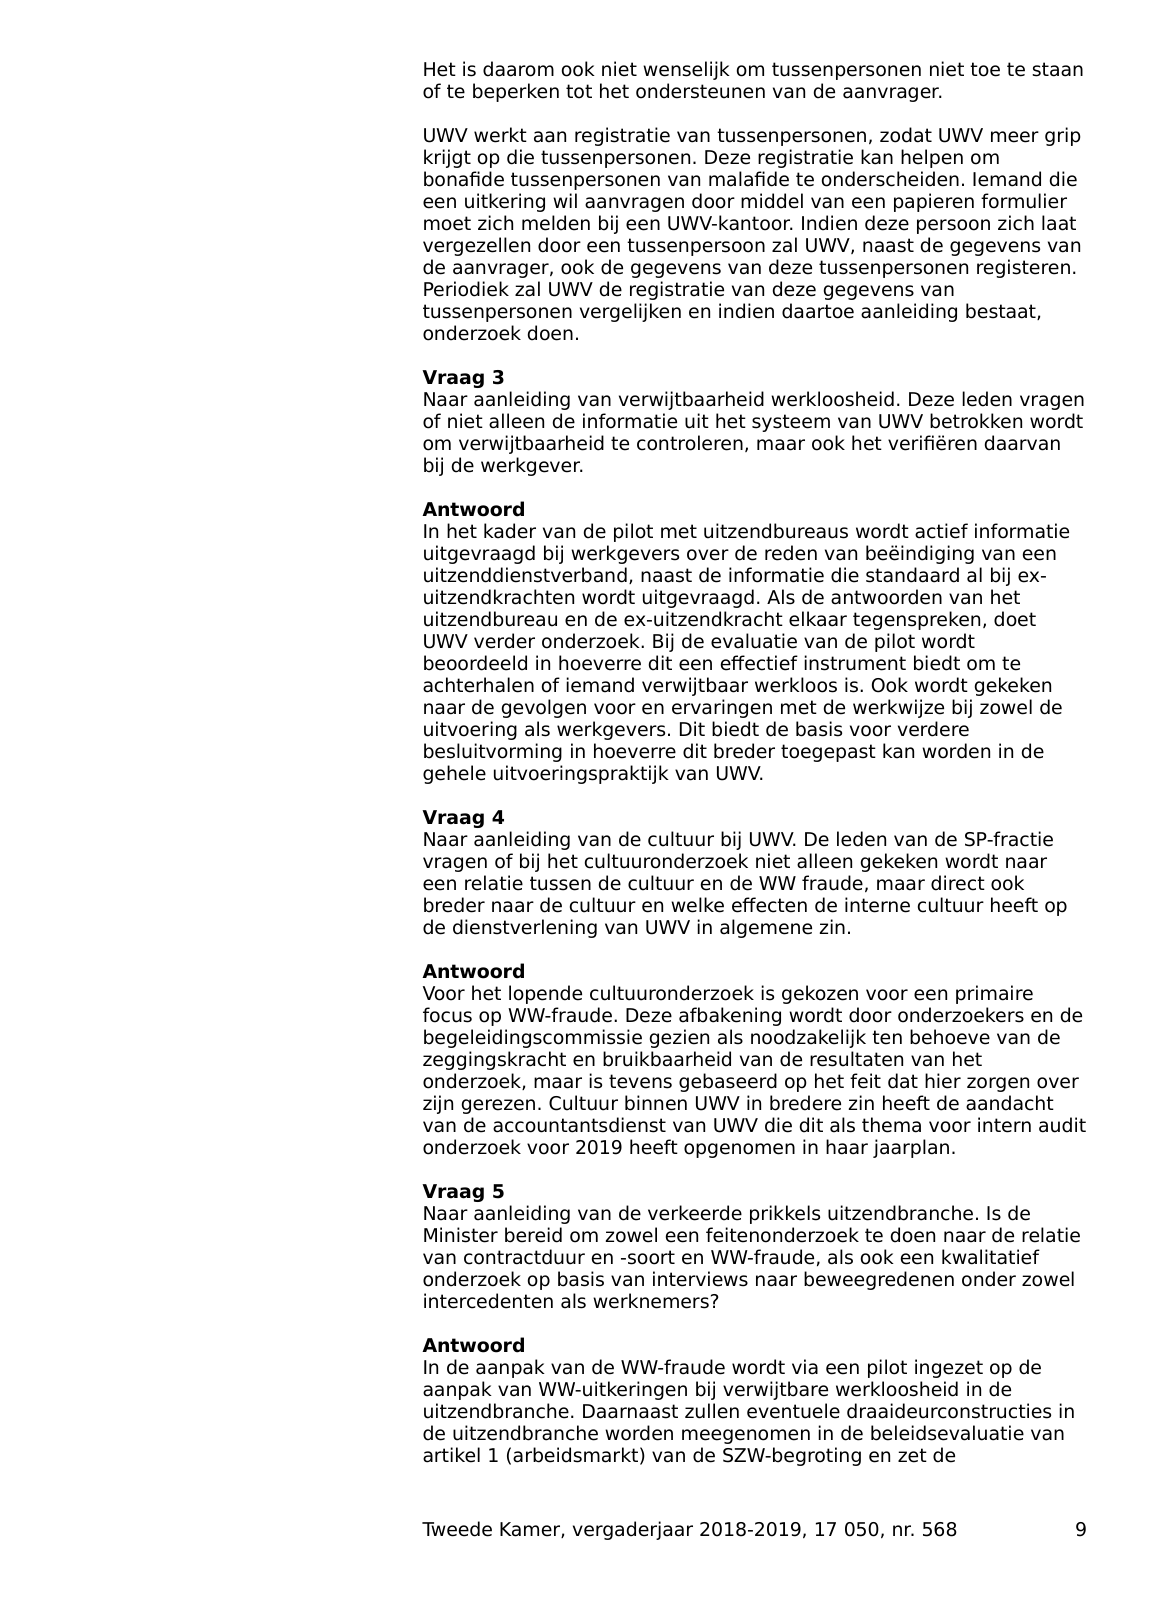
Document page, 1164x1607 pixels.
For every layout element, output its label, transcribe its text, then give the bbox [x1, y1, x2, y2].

text Antwoord [422, 1335, 1087, 1357]
text Vraag 3 [422, 367, 1087, 389]
text In de aanpak van de WW-fraude wordt via een pilot ingezet op de aanpak van WW-uitkeringen bij verwijtbare werkloosheid in de uitzendbranche. Daarnaast zullen eventuele draaideurconstructies in de uitzendbranche worden meegenomen in de beleidsevaluatie van artikel 1 (arbeidsmarkt) van de SZW-begroting en zet de [422, 1357, 1087, 1467]
text Vraag 4 [422, 807, 1087, 829]
text Het is daarom ook niet wenselijk om tussenpersonen niet toe te staan of te beperken tot het ondersteunen van de aanvrager. [422, 59, 1087, 103]
text In het kader van de pilot met uitzendbureaus wordt actief informatie uitgevraagd bij werkgevers over de reden van beëindiging van een uitzenddienstverband, naast de informatie die standaard al bij ex-uitzendkrachten wordt uitgevraagd. Als de antwoorden van het uitzendbureau en de ex-uitzendkracht elkaar tegenspreken, doet UWV verder onderzoek. Bij de evaluatie van de pilot wordt beoordeeld in hoeverre dit een effectief instrument biedt om te achterhalen of iemand verwijtbaar werkloos is. Ook wordt gekeken naar de gevolgen voor en ervaringen met de werkwijze bij zowel de uitvoering als werkgevers. Dit biedt de basis voor verdere besluitvorming in hoeverre dit breder toegepast kan worden in de gehele uitvoeringspraktijk van UWV. [422, 521, 1087, 785]
text Naar aanleiding van verwijtbaarheid werkloosheid. Deze leden vragen of niet alleen de informatie uit het systeem van UWV betrokken wordt om verwijtbaarheid te controleren, maar ook het verifiëren daarvan bij de werkgever. [422, 389, 1087, 477]
text UWV werkt aan registratie van tussenpersonen, zodat UWV meer grip krijgt op die tussenpersonen. Deze registratie kan helpen om bonafide tussenpersonen van malafide te onderscheiden. Iemand die een uitkering wil aanvragen door middel van een papieren formulier moet zich melden bij een UWV-kantoor. Indien deze persoon zich laat vergezellen door een tussenpersoon zal UWV, naast de gegevens van de aanvrager, ook de gegevens van deze tussenpersonen registeren. Periodiek zal UWV de registratie van deze gegevens van tussenpersonen vergelijken en indien daartoe aanleiding bestaat, onderzoek doen. [422, 125, 1087, 345]
text Voor het lopende cultuuronderzoek is gekozen voor een primaire focus op WW-fraude. Deze afbakening wordt door onderzoekers en de begeleidingscommissie gezien als noodzakelijk ten behoeve van de zeggingskracht en bruikbaarheid van de resultaten van het onderzoek, maar is tevens gebaseerd op het feit dat hier zorgen over zijn gerezen. Cultuur binnen UWV in bredere zin heeft de aandacht van de accountantsdienst van UWV die dit als thema voor intern audit onderzoek voor 2019 heeft opgenomen in haar jaarplan. [422, 983, 1087, 1159]
text Antwoord [422, 499, 1087, 521]
text Antwoord [422, 961, 1087, 983]
text Naar aanleiding van de cultuur bij UWV. De leden van de SP-fractie vragen of bij het cultuuronderzoek niet alleen gekeken wordt naar een relatie tussen de cultuur en de WW fraude, maar direct ook breder naar de cultuur en welke effecten de interne cultuur heeft op de dienstverlening van UWV in algemene zin. [422, 829, 1087, 939]
text Naar aanleiding van de verkeerde prikkels uitzendbranche. Is de Minister bereid om zowel een feitenonderzoek te doen naar de relatie van contractduur en -soort en WW-fraude, als ook een kwalitatief onderzoek op basis van interviews naar beweegredenen onder zowel intercedenten als werknemers? [422, 1203, 1087, 1313]
text Vraag 5 [422, 1181, 1087, 1203]
